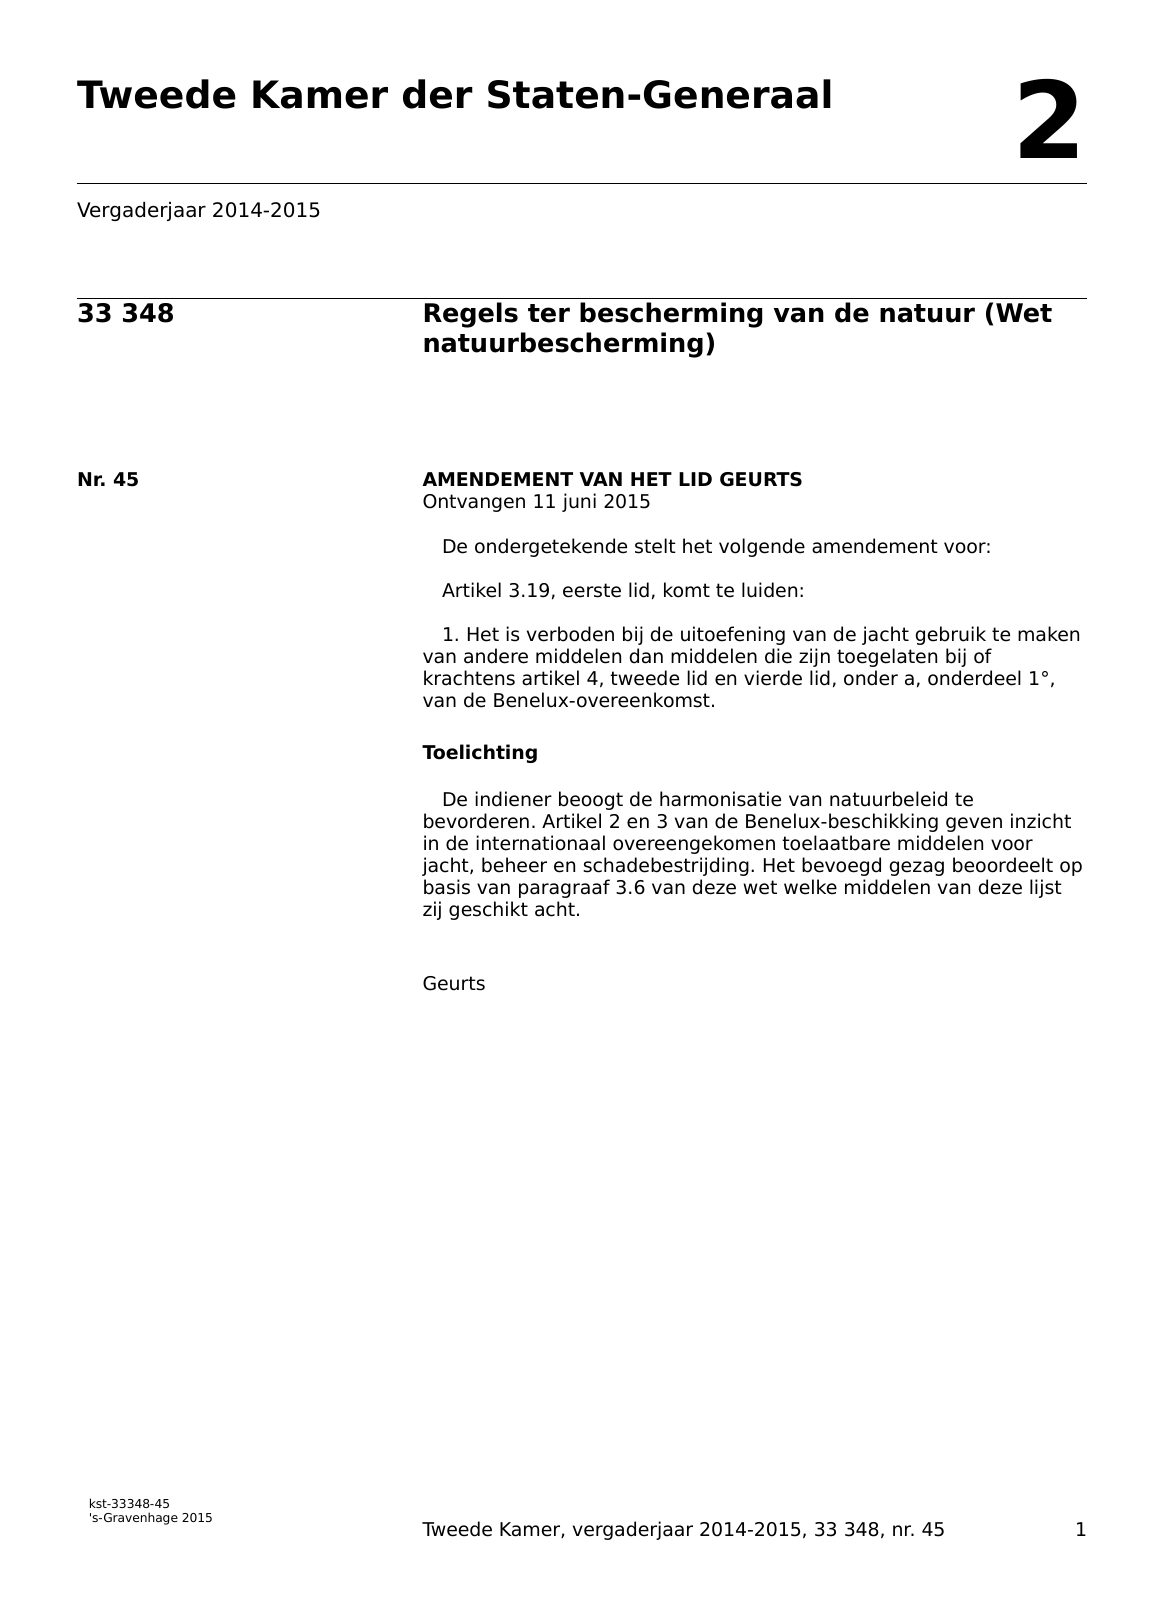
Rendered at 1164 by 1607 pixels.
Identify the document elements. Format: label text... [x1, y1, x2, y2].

table_cell Vergaderjaar 2014-2015 [77, 184, 1087, 298]
text De indiener beoogt de harmonisatie van natuurbeleid te bevorderen. Artikel 2 en 3 van de Benelux-beschikking geven inzicht in de internationaal overeengekomen toelaatbare middelen voor jacht, beheer en schadebestrijding. Het bevoegd gezag beoordeelt op basis van paragraaf 3.6 van deze wet welke middelen van deze lijst zij geschikt acht. [422, 789, 1087, 921]
text Geurts [422, 951, 1087, 994]
text Ontvangen 11 juni 2015 [422, 491, 1087, 513]
text 1. Het is verboden bij de uitoefening van de jacht gebruik te maken van andere middelen dan middelen die zijn toegelaten bij of krachtens artikel 4, tweede lid en vierde lid, onder a, onderdeel 1°, van de Benelux-overeenkomst. [422, 624, 1087, 712]
subtitle 33 348 Regels ter bescherming van de natuur (Wet natuurbescherming) [77, 299, 1087, 358]
subtitle Nr. 45 AMENDEMENT VAN HET LID GEURTS [77, 469, 1087, 491]
subtitle Toelichting [422, 742, 1087, 764]
text 's-Gravenhage 2015 [88, 1511, 323, 1525]
text Artikel 3.19, eerste lid, komt te luiden: [422, 580, 1087, 602]
table_header 2 [886, 59, 1087, 183]
table_header Tweede Kamer der Staten-Generaal [77, 59, 886, 183]
text kst-33348-45 [88, 1497, 323, 1511]
text De ondergetekende stelt het volgende amendement voor: [422, 536, 1087, 557]
